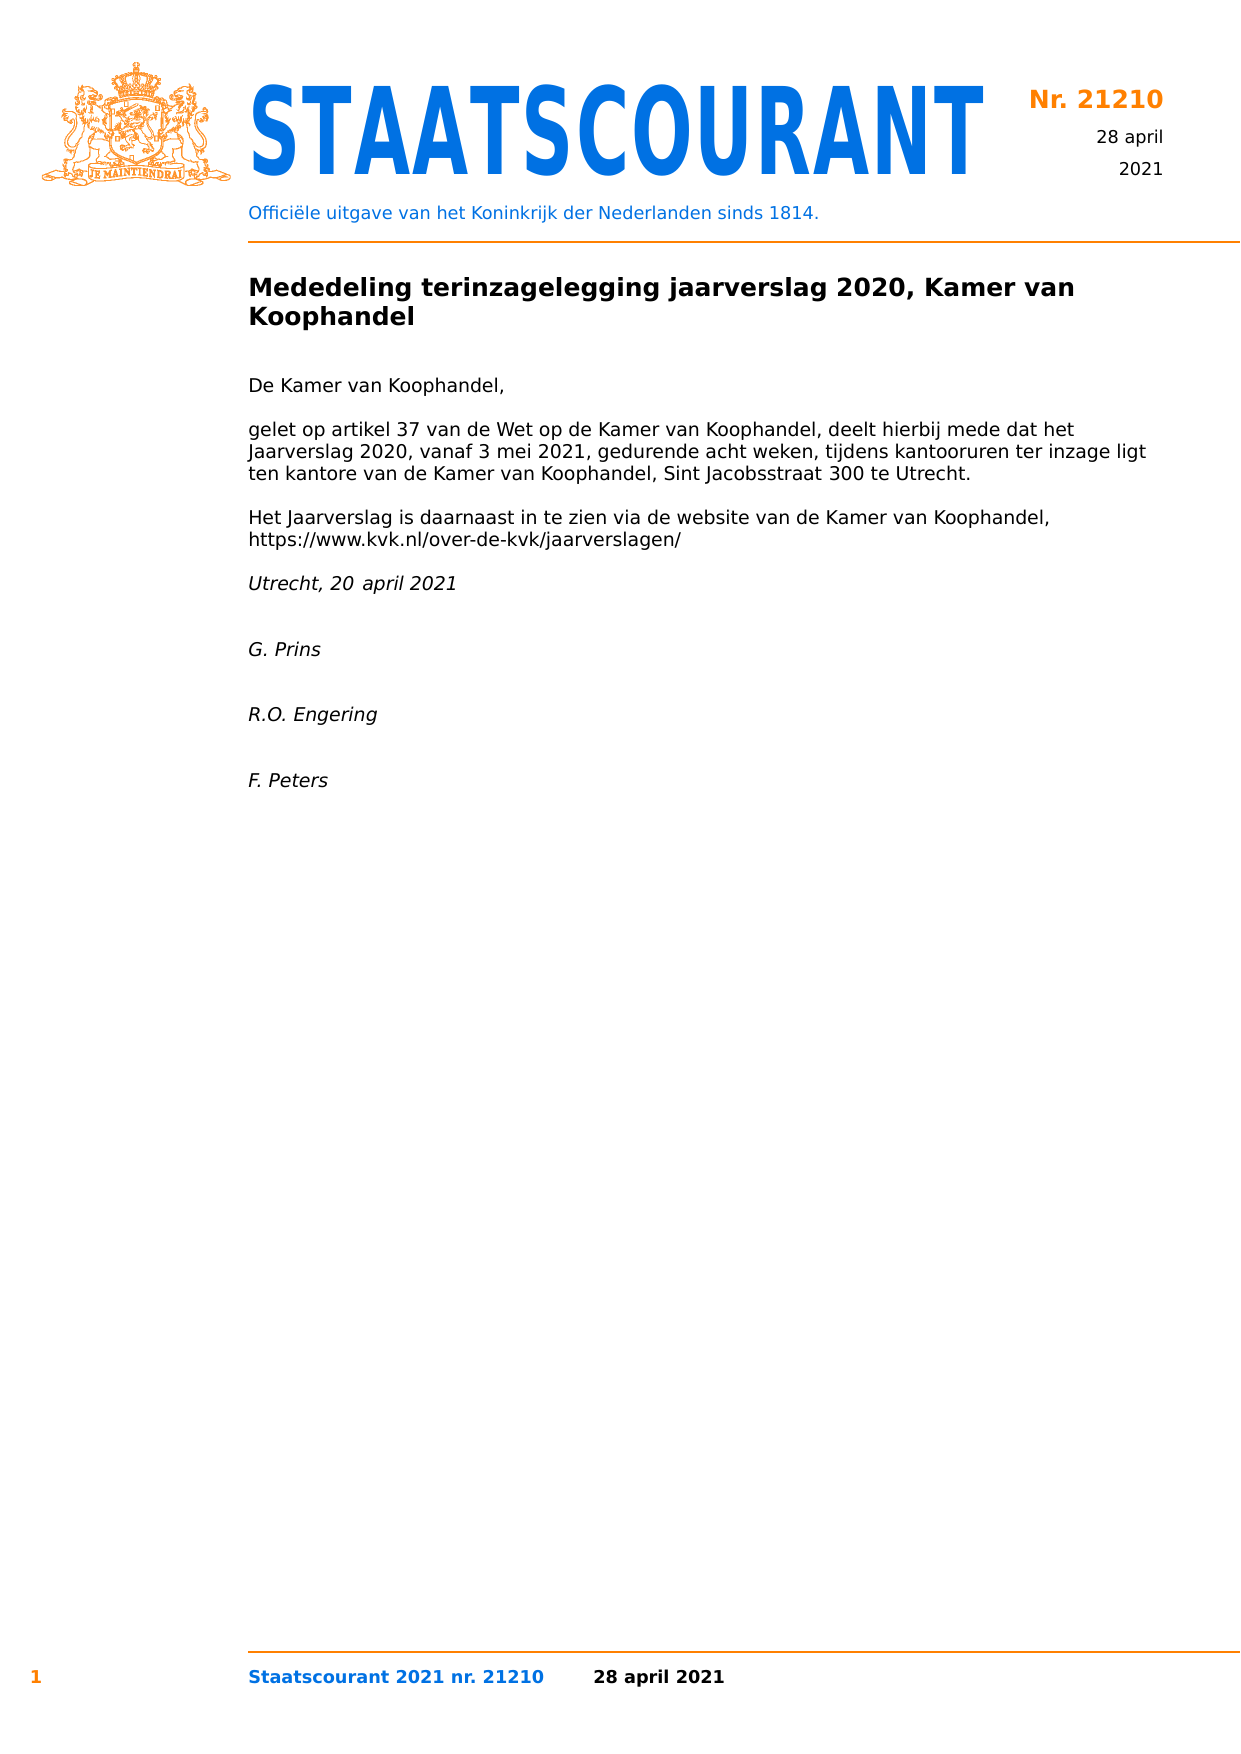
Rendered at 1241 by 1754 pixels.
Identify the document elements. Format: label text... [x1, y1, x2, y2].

picture [41, 62, 231, 186]
text G. Prins [248, 616, 1163, 660]
table_cell 2021 [998, 153, 1240, 203]
table_cell 28 april [998, 121, 1240, 153]
table_header [25, 62, 248, 241]
text gelet op artikel 37 van de Wet op de Kamer van Koophandel, deelt hierbij mede dat het Jaarverslag 2020, vanaf 3 mei 2021, gedurende acht weken, tijdens kantooruren ter inzage ligt ten kantore van de Kamer van Koophandel, Sint Jacobsstraat 300 te Utrecht. [248, 419, 1163, 485]
table_cell Officiële uitgave van het Koninkrijk der Nederlanden sinds 1814. [248, 203, 1240, 241]
subtitle Mededeling terinzagelegging jaarverslag 2020, Kamer van Koophandel [248, 273, 1163, 331]
table_header STAATSCOURANT [248, 62, 998, 203]
text Het Jaarverslag is daarnaast in te zien via de website van de Kamer van Koophandel, https://www.kvk.nl/over-de-kvk/jaarverslagen/ [248, 507, 1163, 551]
text R.O. Engering [248, 682, 1163, 726]
text F. Peters [248, 748, 1163, 792]
table_header Nr. 21210 [998, 62, 1240, 121]
text De Kamer van Koophandel, [248, 375, 1163, 397]
text Utrecht, 20 april 2021 [248, 573, 1163, 594]
